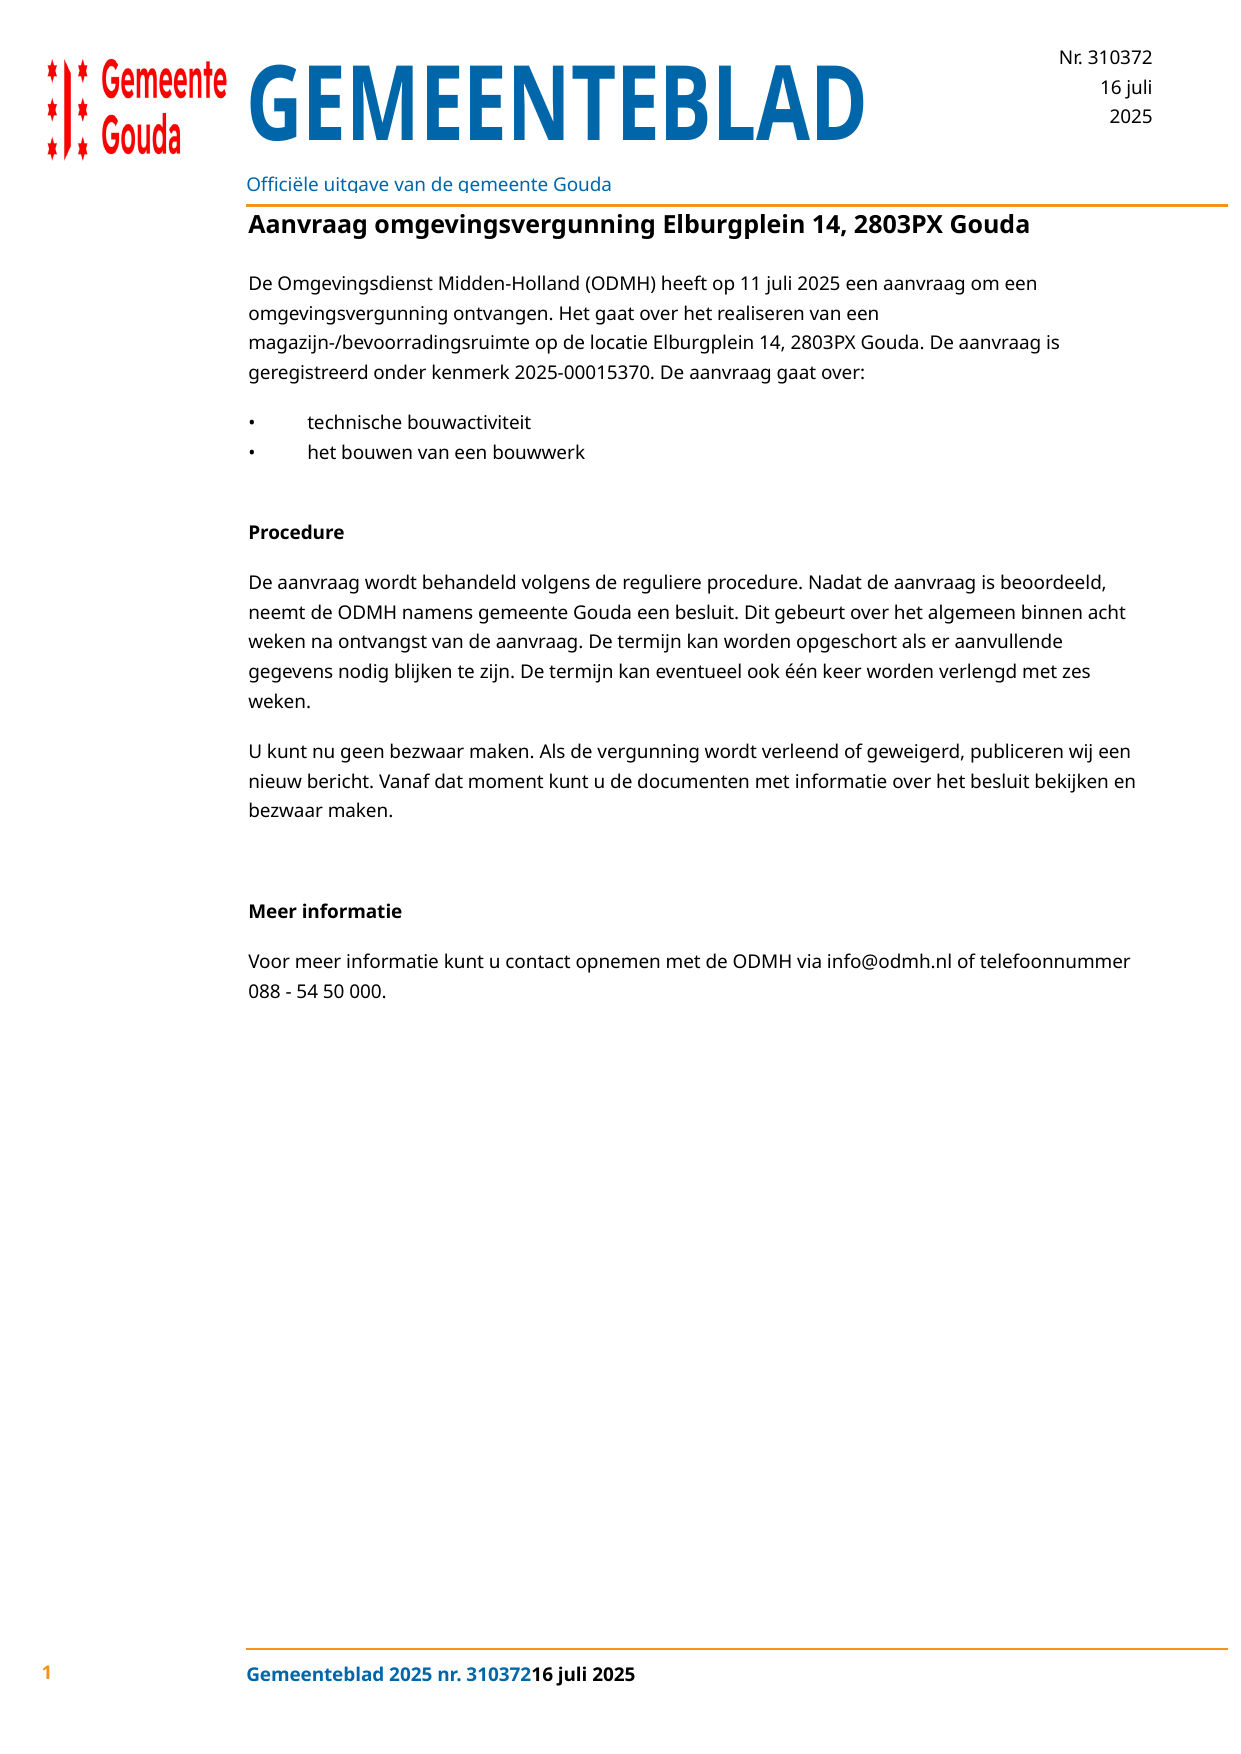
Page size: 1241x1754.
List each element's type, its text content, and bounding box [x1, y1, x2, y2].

text De aanvraag wordt behandeld volgens de reguliere procedure. Nadat de aanvraag is beoordeeld, neemt de ODMH namens gemeente Gouda een besluit. Dit gebeurt over het algemeen binnen acht weken na ontvangst van de aanvraag. De termijn kan worden opgeschort als er aanvullende gegevens nodig blijken te zijn. De termijn kan eventueel ook één keer worden verlengd met zes weken. [248, 569, 1152, 713]
list technische bouwactiviteit [248, 409, 1152, 435]
text De Omgevingsdienst Midden-Holland (ODMH) heeft op 11 juli 2025 een aanvraag om een omgevingsvergunning ontvangen. Het gaat over het realiseren van een magazijn-/bevoorradingsruimte op de locatie Elburgplein 14, 2803PX Gouda. De aanvraag is geregistreerd onder kenmerk 2025-00015370. De aanvraag gaat over: [248, 270, 1152, 385]
picture [41, 47, 231, 172]
text Aanvraag omgevingsvergunning Elburgplein 14, 2803PX Gouda [248, 207, 1152, 241]
text Voor meer informatie kunt u contact opnemen met de ODMH via info@odmh.nl of telefoonnummer 088 - 54 50 000. [248, 949, 1152, 1004]
text U kunt nu geen bezwaar maken. Als de vergunning wordt verleend of geweigerd, publiceren wij een nieuw bericht. Vanaf dat moment kunt u de documenten met informatie over het besluit bekijken en bezwaar maken. [248, 738, 1152, 823]
text Procedure [248, 519, 1152, 545]
list het bouwen van een bouwwerk [248, 439, 1152, 465]
text Meer informatie [248, 898, 1152, 924]
